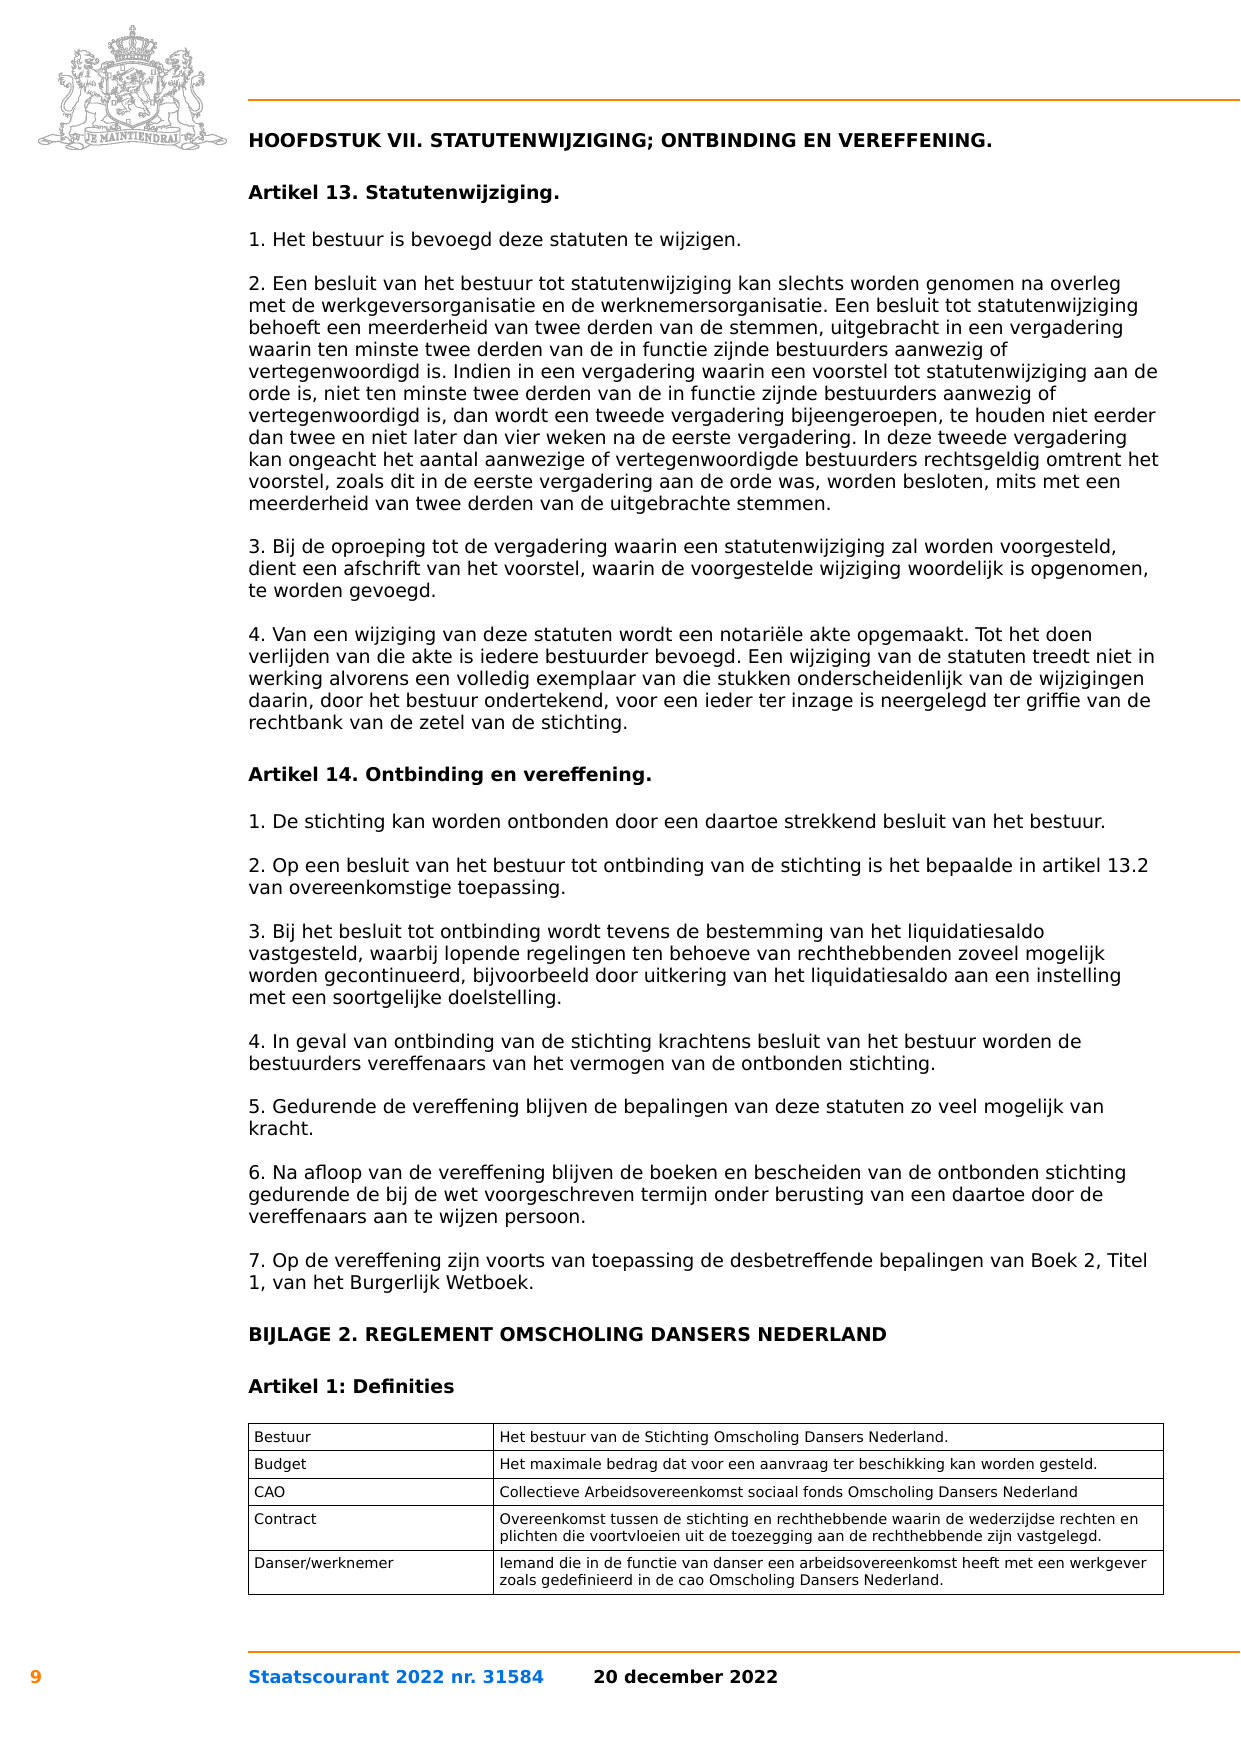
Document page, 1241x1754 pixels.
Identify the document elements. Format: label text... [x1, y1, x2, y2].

text 1. De stichting kan worden ontbonden door een daartoe strekkend besluit van het bestuur. [248, 811, 1163, 833]
subtitle HOOFDSTUK VII. STATUTENWIJZIGING; ONTBINDING EN VEREFFENING. [248, 130, 1163, 152]
text 6. Na afloop van de vereffening blijven de boeken en bescheiden van de ontbonden stichting gedurende de bij de wet voorgeschreven termijn onder berusting van een daartoe door de vereffenaars aan te wijzen persoon. [248, 1162, 1163, 1228]
table_cell CAO [249, 1479, 493, 1505]
subtitle Artikel 14. Ontbinding en vereffening. [248, 764, 1163, 786]
table_cell Overeenkomst tussen de stichting en rechthebbende waarin de wederzijdse rechten en plichten die voortvloeien uit de toezegging aan de rechthebbende zijn vastgelegd. [494, 1506, 1163, 1549]
table_cell Budget [249, 1451, 493, 1478]
text 2. Op een besluit van het bestuur tot ontbinding van de stichting is het bepaalde in artikel 13.2 van overeenkomstige toepassing. [248, 855, 1163, 899]
table_cell Het maximale bedrag dat voor een aanvraag ter beschikking kan worden gesteld. [494, 1451, 1163, 1478]
subtitle BIJLAGE 2. REGLEMENT OMSCHOLING DANSERS NEDERLAND [248, 1324, 1163, 1346]
text 2. Een besluit van het bestuur tot statutenwijziging kan slechts worden genomen na overleg met de werkgeversorganisatie en de werknemersorganisatie. Een besluit tot statutenwijziging behoeft een meerderheid van twee derden van de stemmen, uitgebracht in een vergadering waarin ten minste twee derden van de in functie zijnde bestuurders aanwezig of vertegenwoordigd is. Indien in een vergadering waarin een voorstel tot statutenwijziging aan de orde is, niet ten minste twee derden van de in functie zijnde bestuurders aanwezig of vertegenwoordigd is, dan wordt een tweede vergadering bijeengeroepen, te houden niet eerder dan twee en niet later dan vier weken na de eerste vergadering. In deze tweede vergadering kan ongeacht het aantal aanwezige of vertegenwoordigde bestuurders rechtsgeldig omtrent het voorstel, zoals dit in de eerste vergadering aan de orde was, worden besloten, mits met een meerderheid van twee derden van de uitgebrachte stemmen. [248, 273, 1163, 514]
subtitle Artikel 1: Definities [248, 1376, 1163, 1398]
text 7. Op de vereffening zijn voorts van toepassing de desbetreffende bepalingen van Boek 2, Titel 1, van het Burgerlijk Wetboek. [248, 1250, 1163, 1294]
text 4. In geval van ontbinding van de stichting krachtens besluit van het bestuur worden de bestuurders vereffenaars van het vermogen van de ontbonden stichting. [248, 1031, 1163, 1074]
text 3. Bij de oproeping tot de vergadering waarin een statutenwijziging zal worden voorgesteld, dient een afschrift van het voorstel, waarin de voorgestelde wijziging woordelijk is opgenomen, te worden gevoegd. [248, 536, 1163, 602]
table_header Het bestuur van de Stichting Omscholing Dansers Nederland. [494, 1424, 1163, 1450]
text 4. Van een wijziging van deze statuten wordt een notariële akte opgemaakt. Tot het doen verlijden van die akte is iedere bestuurder bevoegd. Een wijziging van de statuten treedt niet in werking alvorens een volledig exemplaar van die stukken onderscheidenlijk van de wijzigingen daarin, door het bestuur ondertekend, voor een ieder ter inzage is neergelegd ter griffie van de rechtbank van de zetel van de stichting. [248, 624, 1163, 734]
text 1. Het bestuur is bevoegd deze statuten te wijzigen. [248, 229, 1163, 251]
table_cell Danser/werknemer [249, 1551, 493, 1594]
picture [38, 25, 227, 150]
text 3. Bij het besluit tot ontbinding wordt tevens de bestemming van het liquidatiesaldo vastgesteld, waarbij lopende regelingen ten behoeve van rechthebbenden zoveel mogelijk worden gecontinueerd, bijvoorbeeld door uitkering van het liquidatiesaldo aan een instelling met een soortgelijke doelstelling. [248, 921, 1163, 1009]
table_header Bestuur [249, 1424, 493, 1450]
table_cell Iemand die in de functie van danser een arbeidsovereenkomst heeft met een werkgever zoals gedefinieerd in de cao Omscholing Dansers Nederland. [494, 1551, 1163, 1594]
subtitle Artikel 13. Statutenwijziging. [248, 182, 1163, 204]
table_cell Collectieve Arbeidsovereenkomst sociaal fonds Omscholing Dansers Nederland [494, 1479, 1163, 1505]
text 5. Gedurende de vereffening blijven de bepalingen van deze statuten zo veel mogelijk van kracht. [248, 1096, 1163, 1140]
table_cell Contract [249, 1506, 493, 1549]
